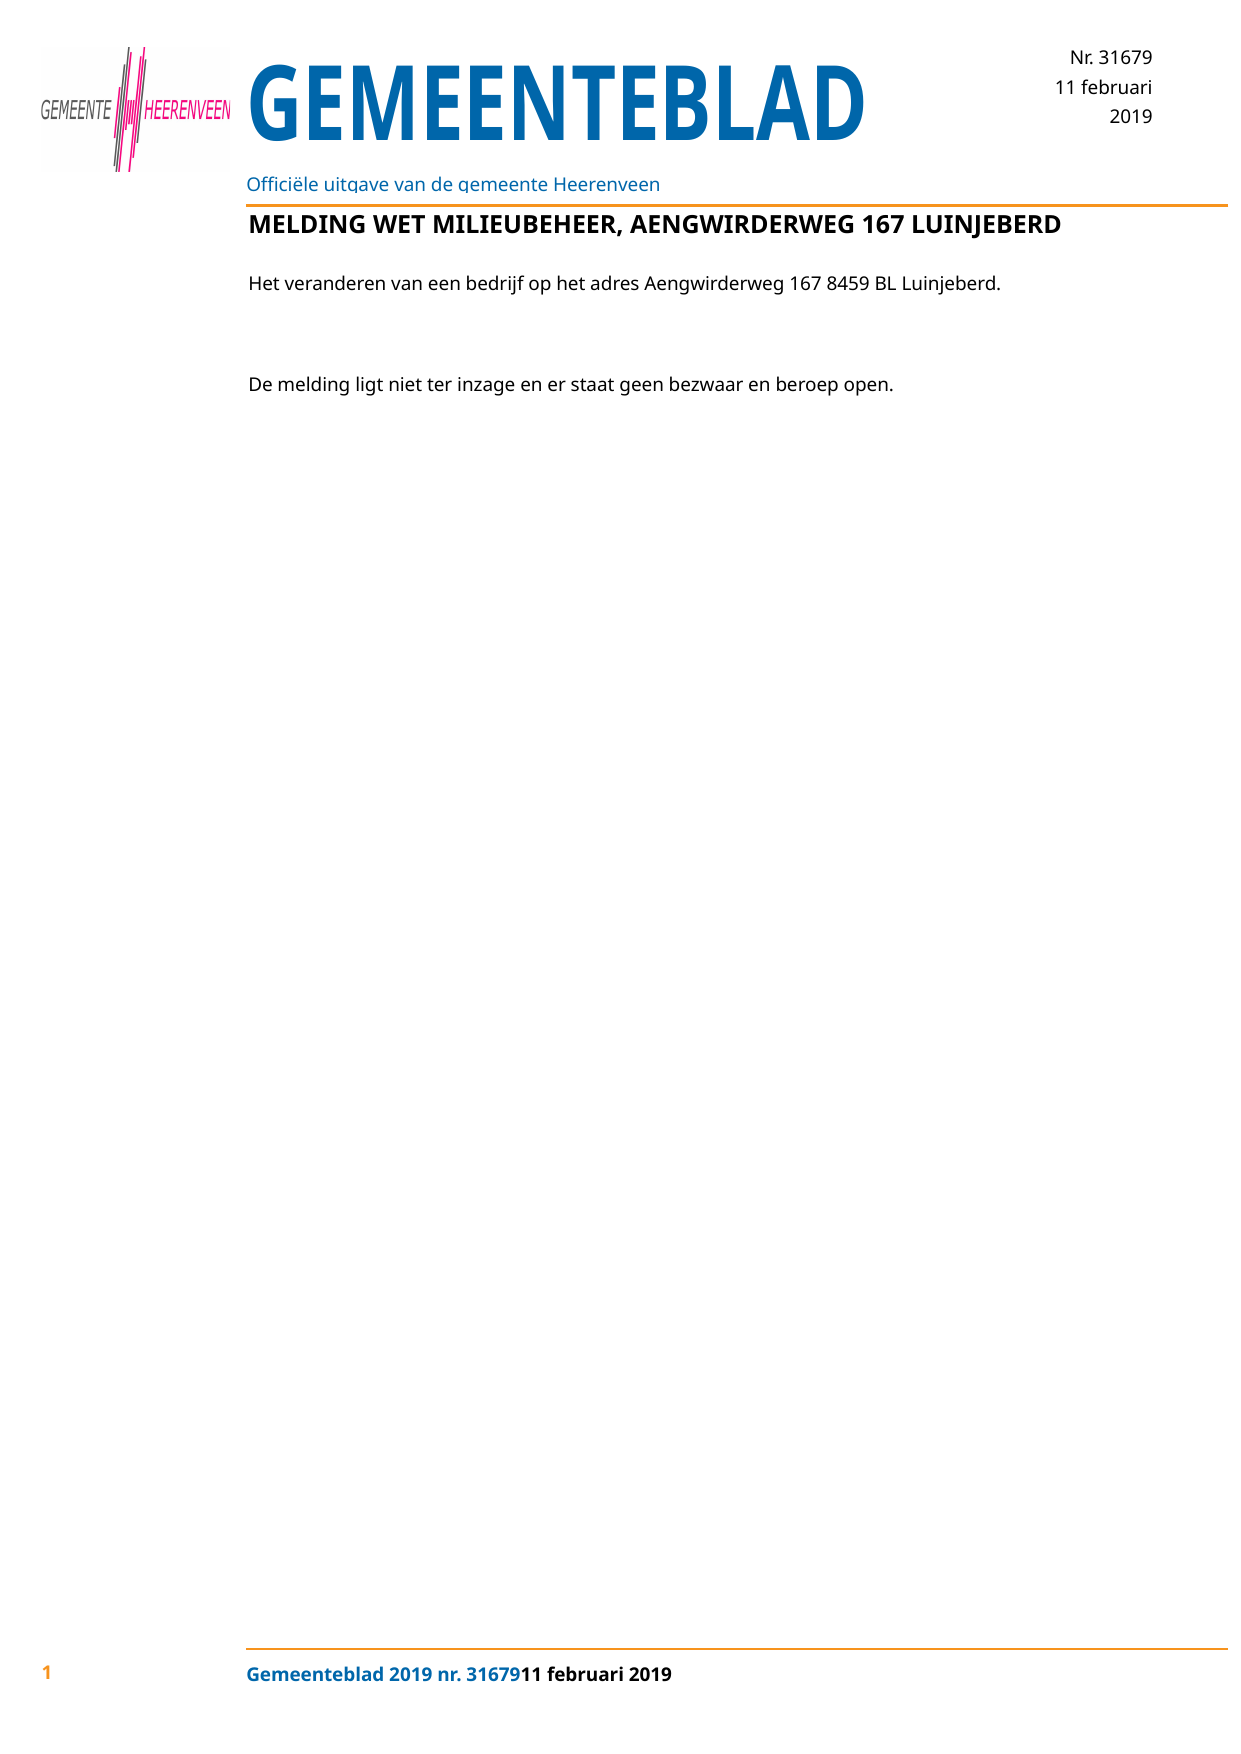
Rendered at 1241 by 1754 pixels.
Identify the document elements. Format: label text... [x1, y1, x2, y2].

text Het veranderen van een bedrijf op het adres Aengwirderweg 167 8459 BL Luinjeberd. [248, 270, 1152, 296]
text MELDING WET MILIEUBEHEER, AENGWIRDERWEG 167 LUINJEBERD [248, 207, 1152, 241]
text De melding ligt niet ter inzage en er staat geen bezwaar en beroep open. [248, 371, 1152, 397]
picture [41, 47, 231, 172]
